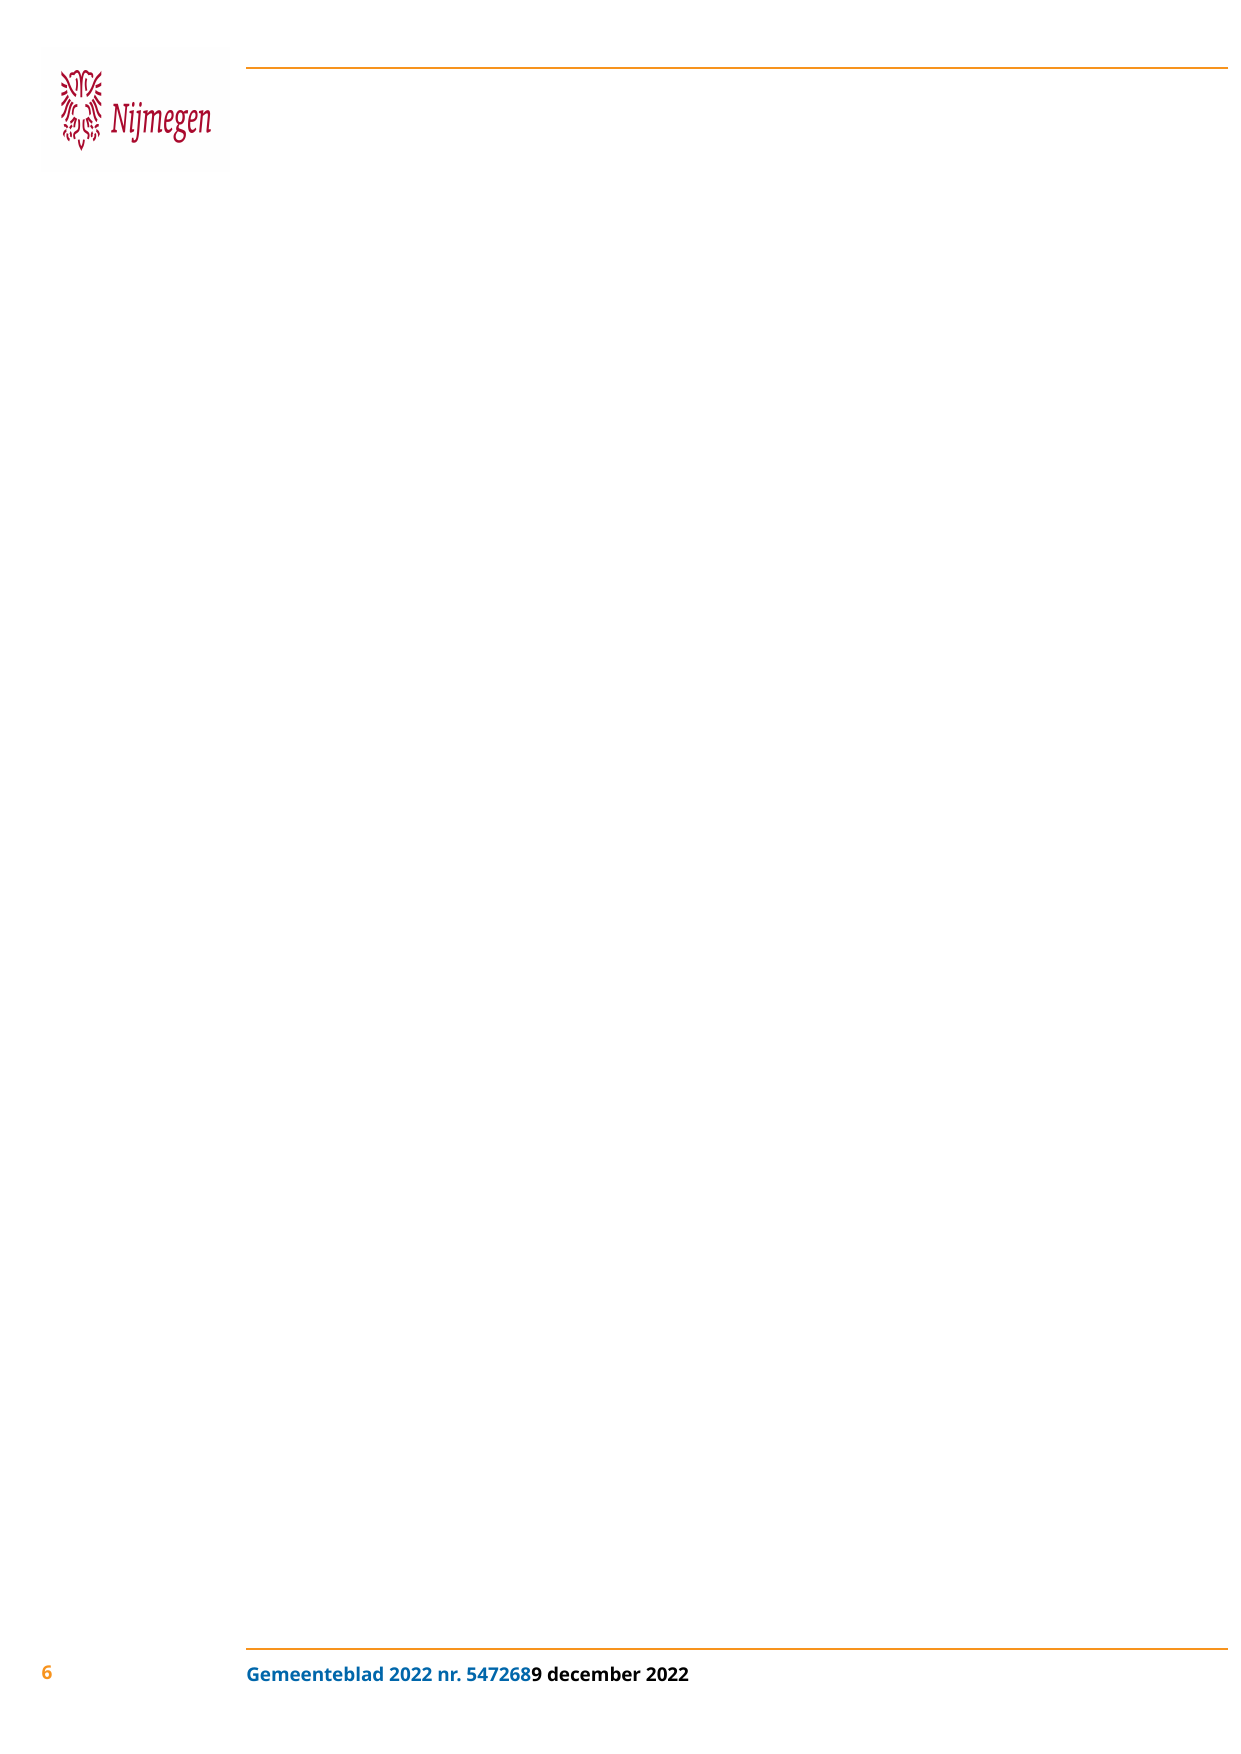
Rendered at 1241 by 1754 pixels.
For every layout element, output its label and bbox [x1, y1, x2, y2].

picture [41, 47, 231, 172]
